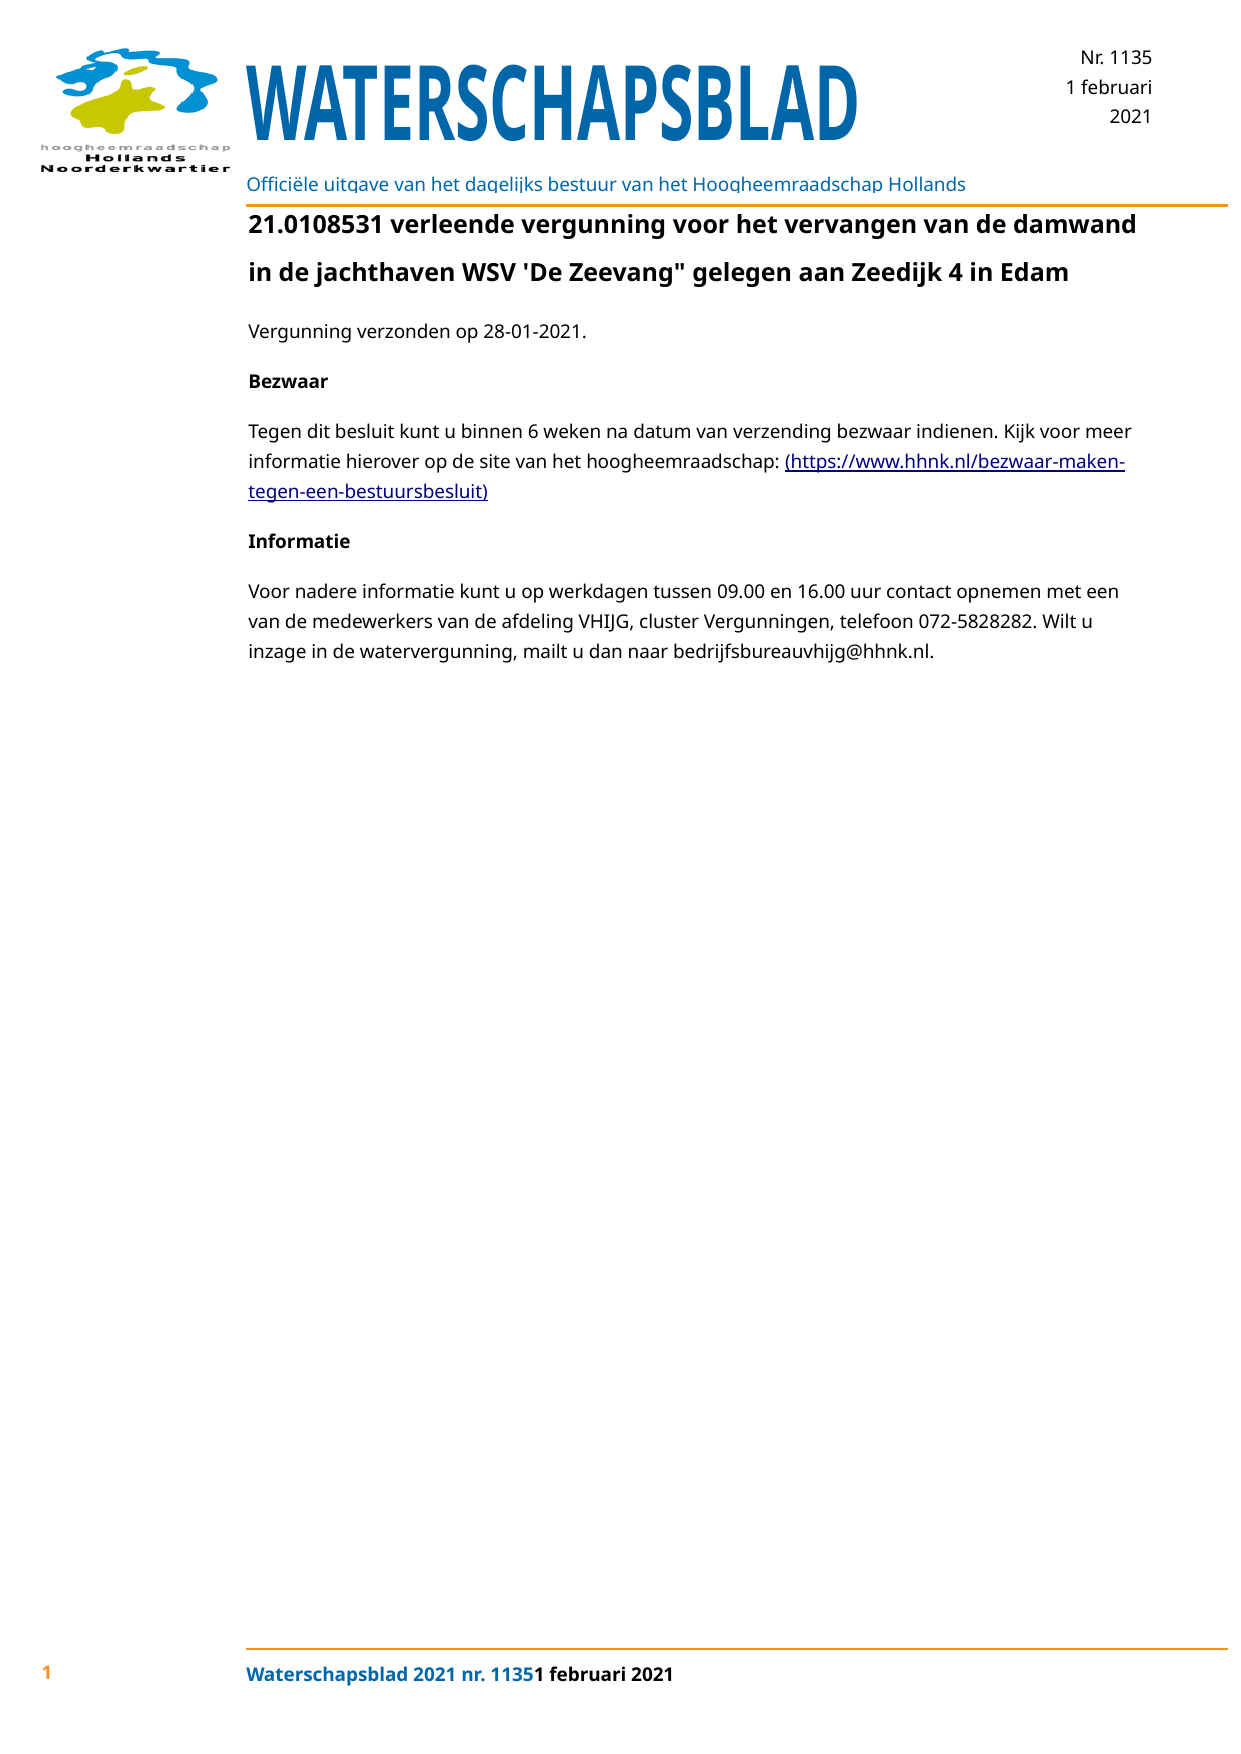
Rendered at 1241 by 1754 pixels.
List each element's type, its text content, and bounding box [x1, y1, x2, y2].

text Bezwaar [248, 368, 1152, 394]
text Tegen dit besluit kunt u binnen 6 weken na datum van verzending bezwaar indienen. Kijk voor meer informatie hierover op de site van het hoogheemraadschap: (https://www.hhnk.nl/bezwaar-maken-tegen-een-bestuursbesluit) [248, 419, 1152, 504]
text Vergunning verzonden op 28-01-2021. [248, 318, 1152, 344]
picture [41, 47, 231, 172]
text Informatie [248, 528, 1152, 554]
text 21.0108531 verleende vergunning voor het vervangen van de damwand in de jachthaven WSV 'De Zeevang" gelegen aan Zeedijk 4 in Edam [248, 207, 1152, 288]
text Voor nadere informatie kunt u op werkdagen tussen 09.00 en 16.00 uur contact opnemen met een van de medewerkers van de afdeling VHIJG, cluster Vergunningen, telefoon 072-5828282. Wilt u inzage in de watervergunning, mailt u dan naar bedrijfsbureauvhijg@hhnk.nl. [248, 579, 1152, 664]
